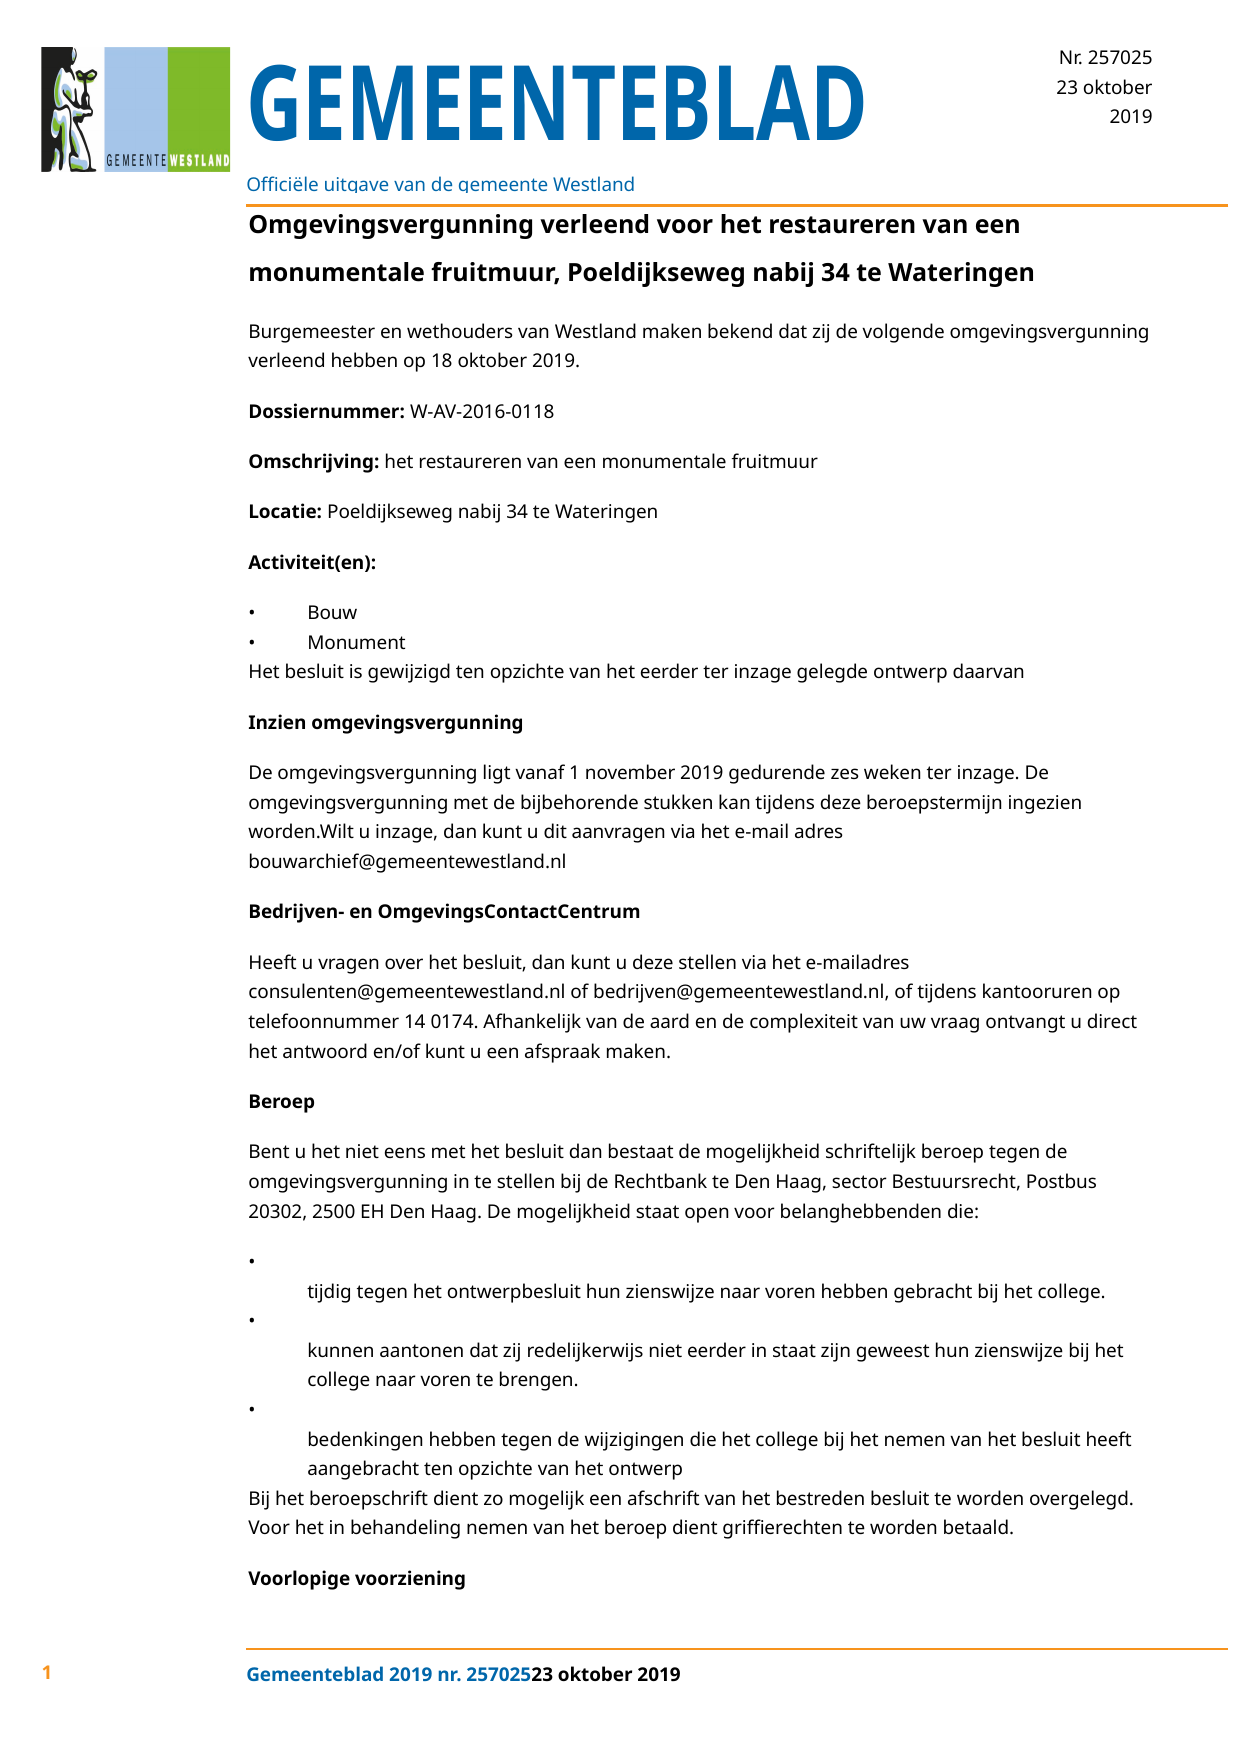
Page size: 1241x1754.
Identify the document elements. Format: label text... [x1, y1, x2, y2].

list Bouw [248, 599, 1152, 625]
text Bent u het niet eens met het besluit dan bestaat de mogelijkheid schriftelijk beroep tegen de omgevingsvergunning in te stellen bij de Rechtbank te Den Haag, sector Bestuursrecht, Postbus 20302, 2500 EH Den Haag. De mogelijkheid staat open voor belanghebbenden die: [248, 1139, 1152, 1224]
text Omgevingsvergunning verleend voor het restaureren van een monumentale fruitmuur, Poeldijkseweg nabij 34 te Wateringen [248, 207, 1152, 288]
text Het besluit is gewijzigd ten opzichte van het eerder ter inzage gelegde ontwerp daarvan [248, 659, 1152, 684]
list bedenkingen hebben tegen de wijzigingen die het college bij het nemen van het besluit heeft aangebracht ten opzichte van het ontwerp [248, 1426, 1152, 1481]
text Dossiernummer: W-AV-2016-0118 [248, 398, 1152, 424]
list tijdig tegen het ontwerpbesluit hun zienswijze naar voren hebben gebracht bij het college. [248, 1278, 1152, 1304]
text Omschrijving: het restaureren van een monumentale fruitmuur [248, 448, 1152, 474]
text Burgemeester en wethouders van Westland maken bekend dat zij de volgende omgevingsvergunning verleend hebben op 18 oktober 2019. [248, 318, 1152, 373]
text Bedrijven- en OmgevingsContactCentrum [248, 899, 1152, 924]
text De omgevingsvergunning ligt vanaf 1 november 2019 gedurende zes weken ter inzage. De omgevingsvergunning met de bijbehorende stukken kan tijdens deze beroepstermijn ingezien worden.Wilt u inzage, dan kunt u dit aanvragen via het e-mail adres bouwarchief@gemeentewestland.nl [248, 759, 1152, 874]
text Bij het beroepschrift dient zo mogelijk een afschrift van het bestreden besluit te worden overgelegd. Voor het in behandeling nemen van het beroep dient griffierechten te worden betaald. [248, 1485, 1152, 1540]
text Beroep [248, 1088, 1152, 1114]
list Monument [248, 629, 1152, 655]
list kunnen aantonen dat zij redelijkerwijs niet eerder in staat zijn geweest hun zienswijze bij het college naar voren te brengen. [248, 1337, 1152, 1392]
text Locatie: Poeldijkseweg nabij 34 te Wateringen [248, 499, 1152, 524]
text Inzien omgevingsvergunning [248, 709, 1152, 735]
text Voorlopige voorziening [248, 1565, 1152, 1591]
picture [41, 47, 231, 172]
text Activiteit(en): [248, 549, 1152, 575]
text Heeft u vragen over het besluit, dan kunt u deze stellen via het e-mailadres consulenten@gemeentewestland.nl of bedrijven@gemeentewestland.nl, of tijdens kantooruren op telefoonnummer 14 0174. Afhankelijk van de aard en de complexiteit van uw vraag ontvangt u direct het antwoord en/of kunt u een afspraak maken. [248, 949, 1152, 1064]
